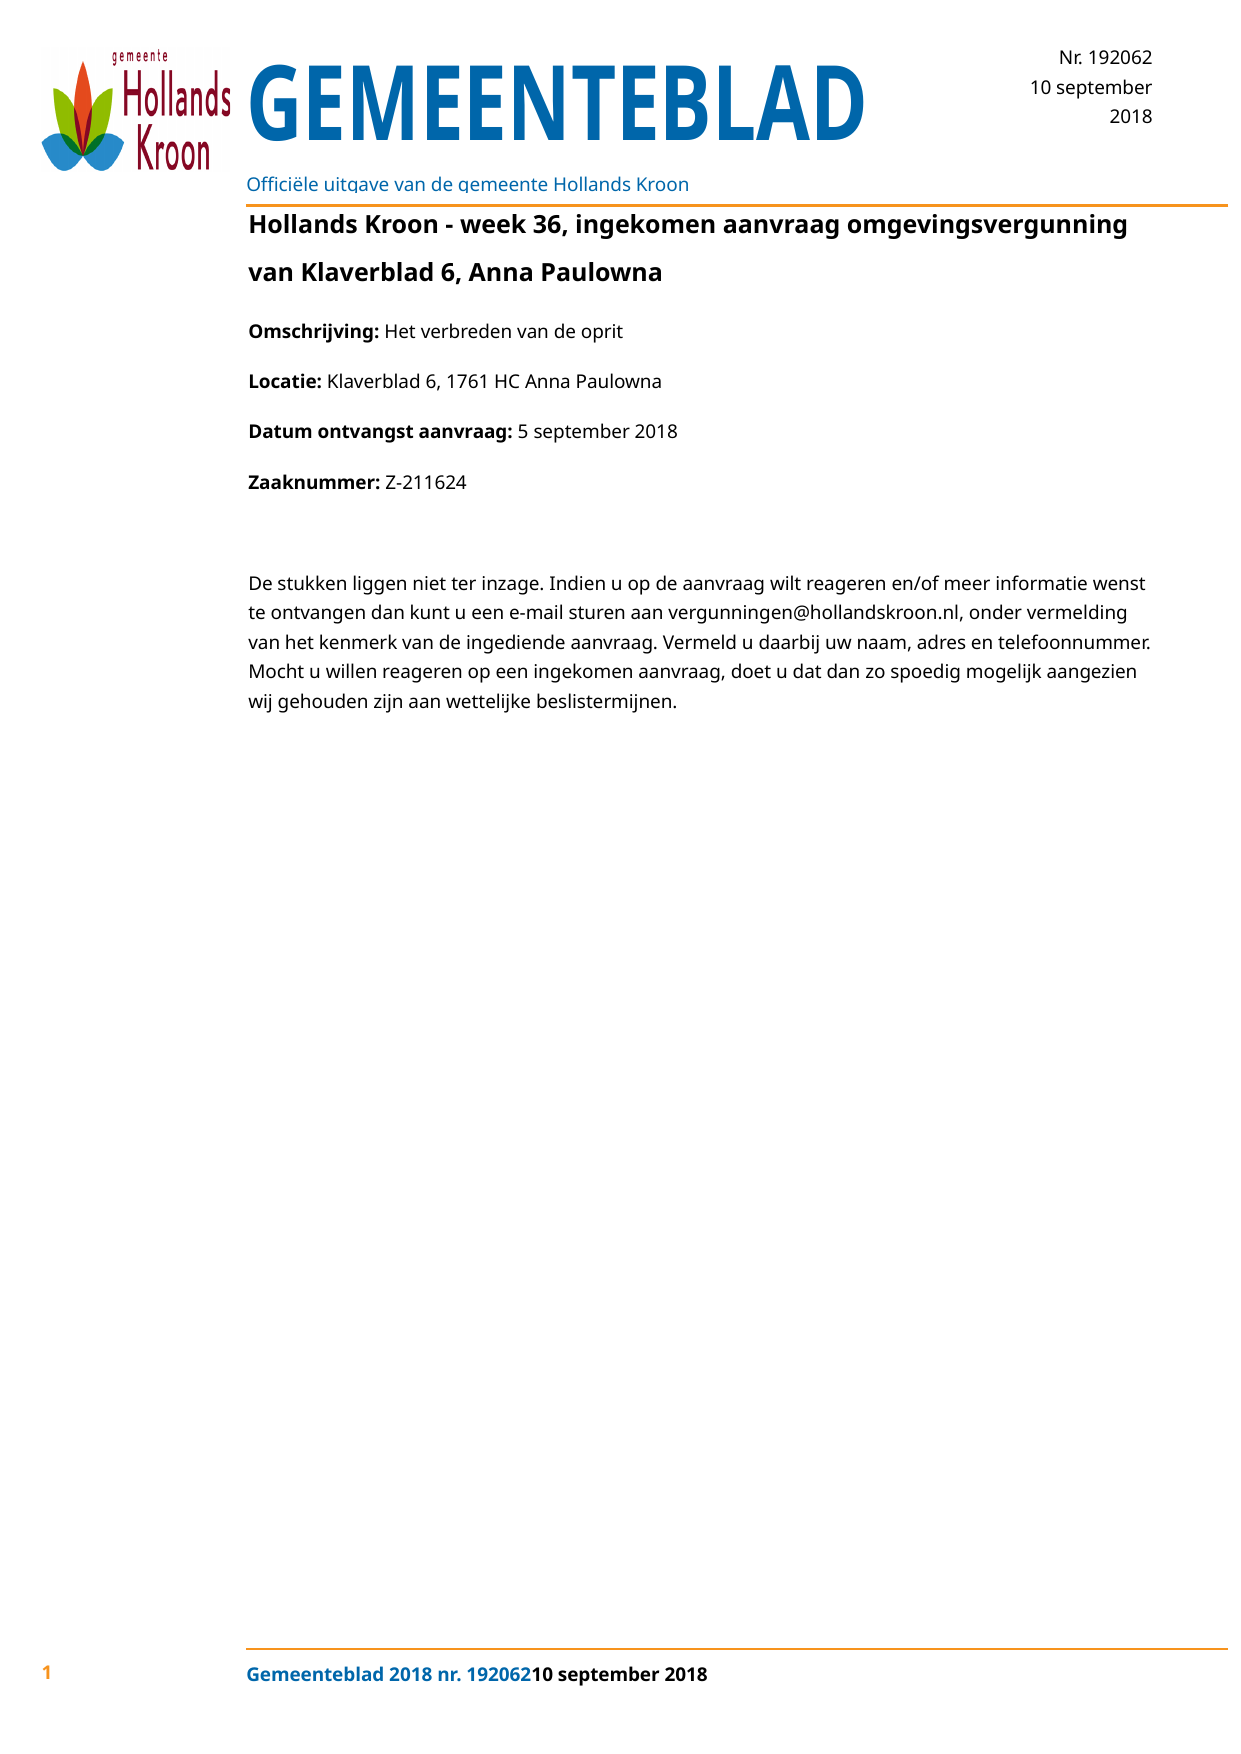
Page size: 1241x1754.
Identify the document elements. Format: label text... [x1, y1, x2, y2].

picture [41, 47, 231, 172]
text Omschrijving: Het verbreden van de oprit [248, 318, 1152, 344]
text Locatie: Klaverblad 6, 1761 HC Anna Paulowna [248, 368, 1152, 394]
text Zaaknummer: Z-211624 [248, 469, 1152, 495]
text Datum ontvangst aanvraag: 5 september 2018 [248, 419, 1152, 444]
text Hollands Kroon - week 36, ingekomen aanvraag omgevingsvergunning van Klaverblad 6, Anna Paulowna [248, 207, 1152, 288]
text De stukken liggen niet ter inzage. Indien u op de aanvraag wilt reageren en/of meer informatie wenst te ontvangen dan kunt u een e-mail sturen aan vergunningen@hollandskroon.nl, onder vermelding van het kenmerk van de ingediende aanvraag. Vermeld u daarbij uw naam, adres en telefoonnummer. Mocht u willen reageren op een ingekomen aanvraag, doet u dat dan zo spoedig mogelijk aangezien wij gehouden zijn aan wettelijke beslistermijnen. [248, 570, 1152, 714]
